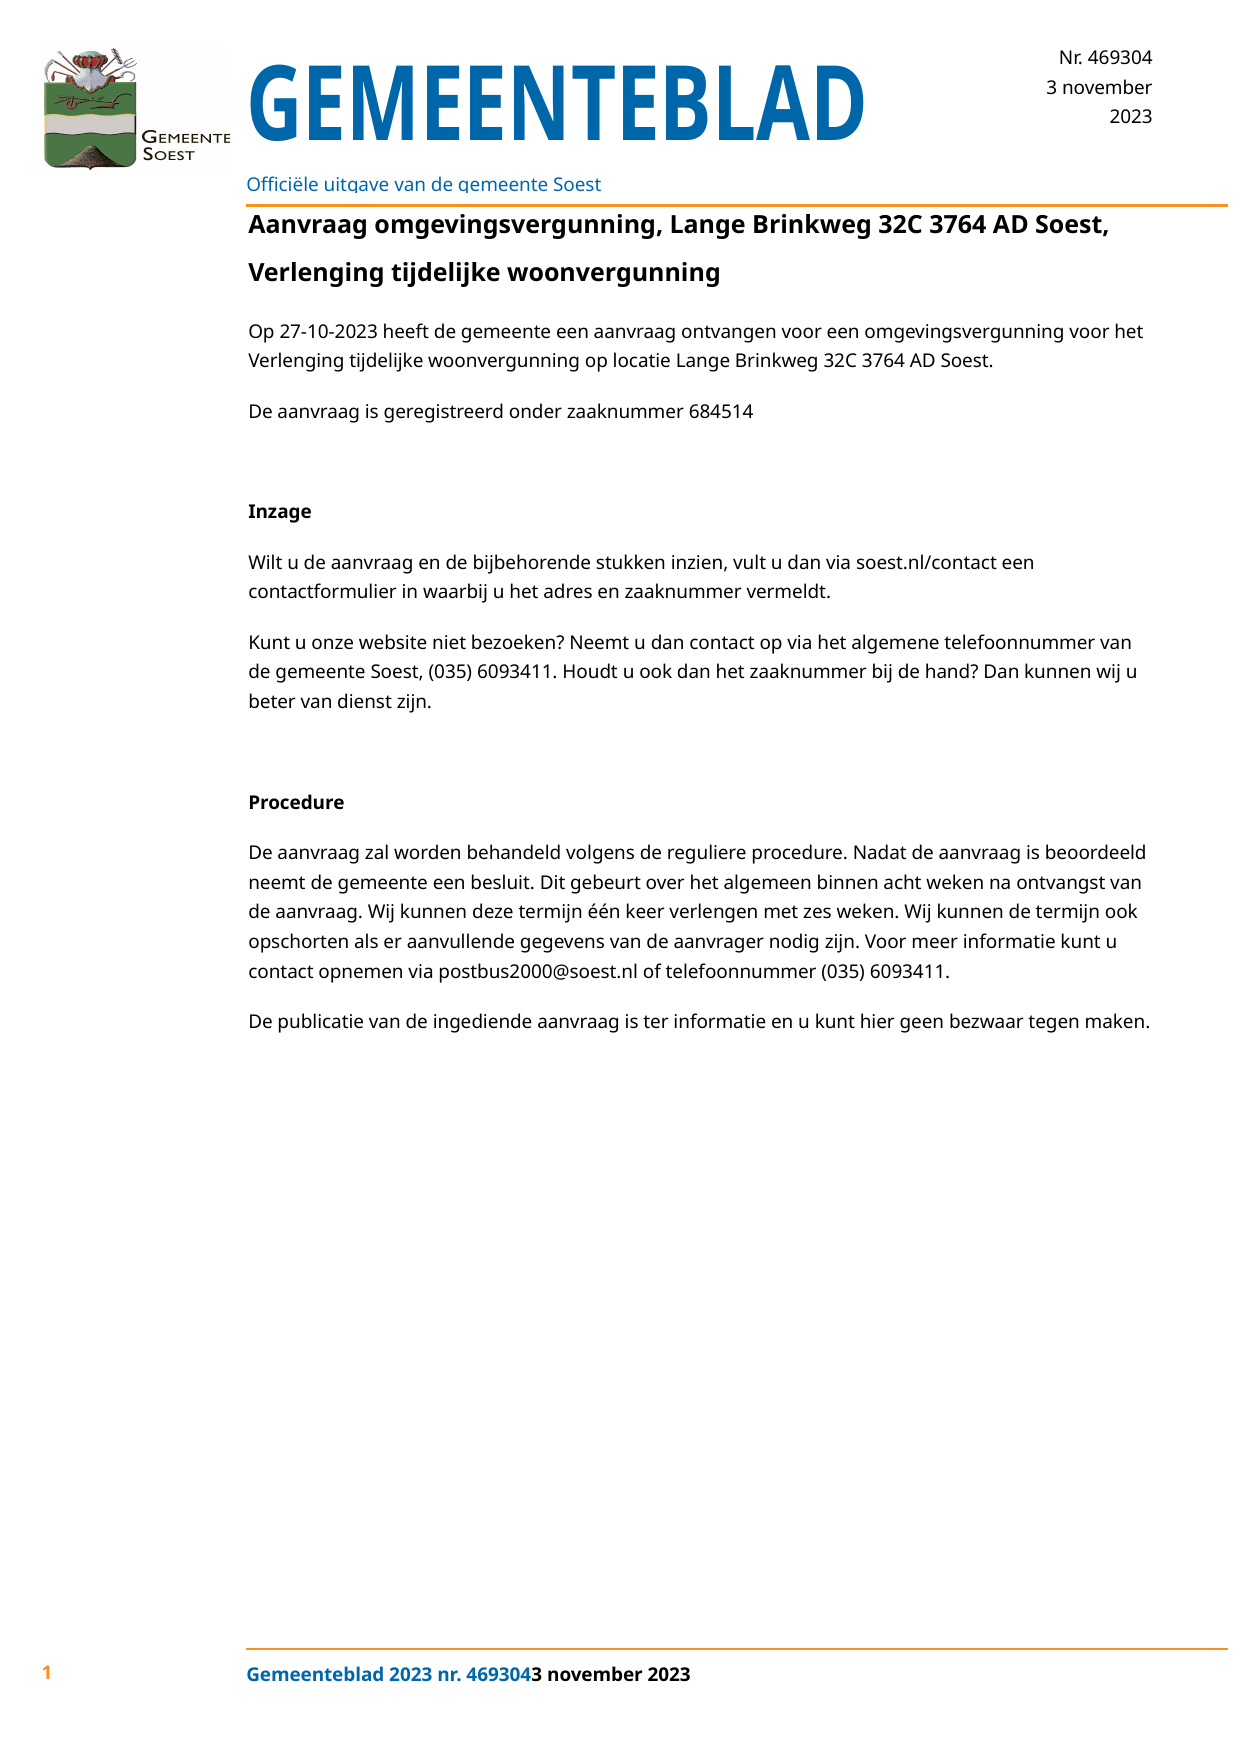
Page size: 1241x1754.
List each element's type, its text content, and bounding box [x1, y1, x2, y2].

text De aanvraag zal worden behandeld volgens de reguliere procedure. Nadat de aanvraag is beoordeeld neemt de gemeente een besluit. Dit gebeurt over het algemeen binnen acht weken na ontvangst van de aanvraag. Wij kunnen deze termijn één keer verlengen met zes weken. Wij kunnen de termijn ook opschorten als er aanvullende gegevens van de aanvrager nodig zijn. Voor meer informatie kunt u contact opnemen via postbus2000@soest.nl of telefoonnummer (035) 6093411. [248, 839, 1152, 984]
picture [41, 47, 231, 172]
text Procedure [248, 789, 1152, 815]
text De publicatie van de ingediende aanvraag is ter informatie en u kunt hier geen bezwaar tegen maken. [248, 1008, 1152, 1034]
text Op 27-10-2023 heeft de gemeente een aanvraag ontvangen voor een omgevingsvergunning voor het Verlenging tijdelijke woonvergunning op locatie Lange Brinkweg 32C 3764 AD Soest. [248, 318, 1152, 373]
text Kunt u onze website niet bezoeken? Neemt u dan contact op via het algemene telefoonnummer van de gemeente Soest, (035) 6093411. Houdt u ook dan het zaaknummer bij de hand? Dan kunnen wij u beter van dienst zijn. [248, 629, 1152, 714]
text Inzage [248, 499, 1152, 524]
text Wilt u de aanvraag en de bijbehorende stukken inzien, vult u dan via soest.nl/contact een contactformulier in waarbij u het adres en zaaknummer vermeldt. [248, 549, 1152, 604]
text De aanvraag is geregistreerd onder zaaknummer 684514 [248, 398, 1152, 424]
text Aanvraag omgevingsvergunning, Lange Brinkweg 32C 3764 AD Soest, Verlenging tijdelijke woonvergunning [248, 207, 1152, 288]
